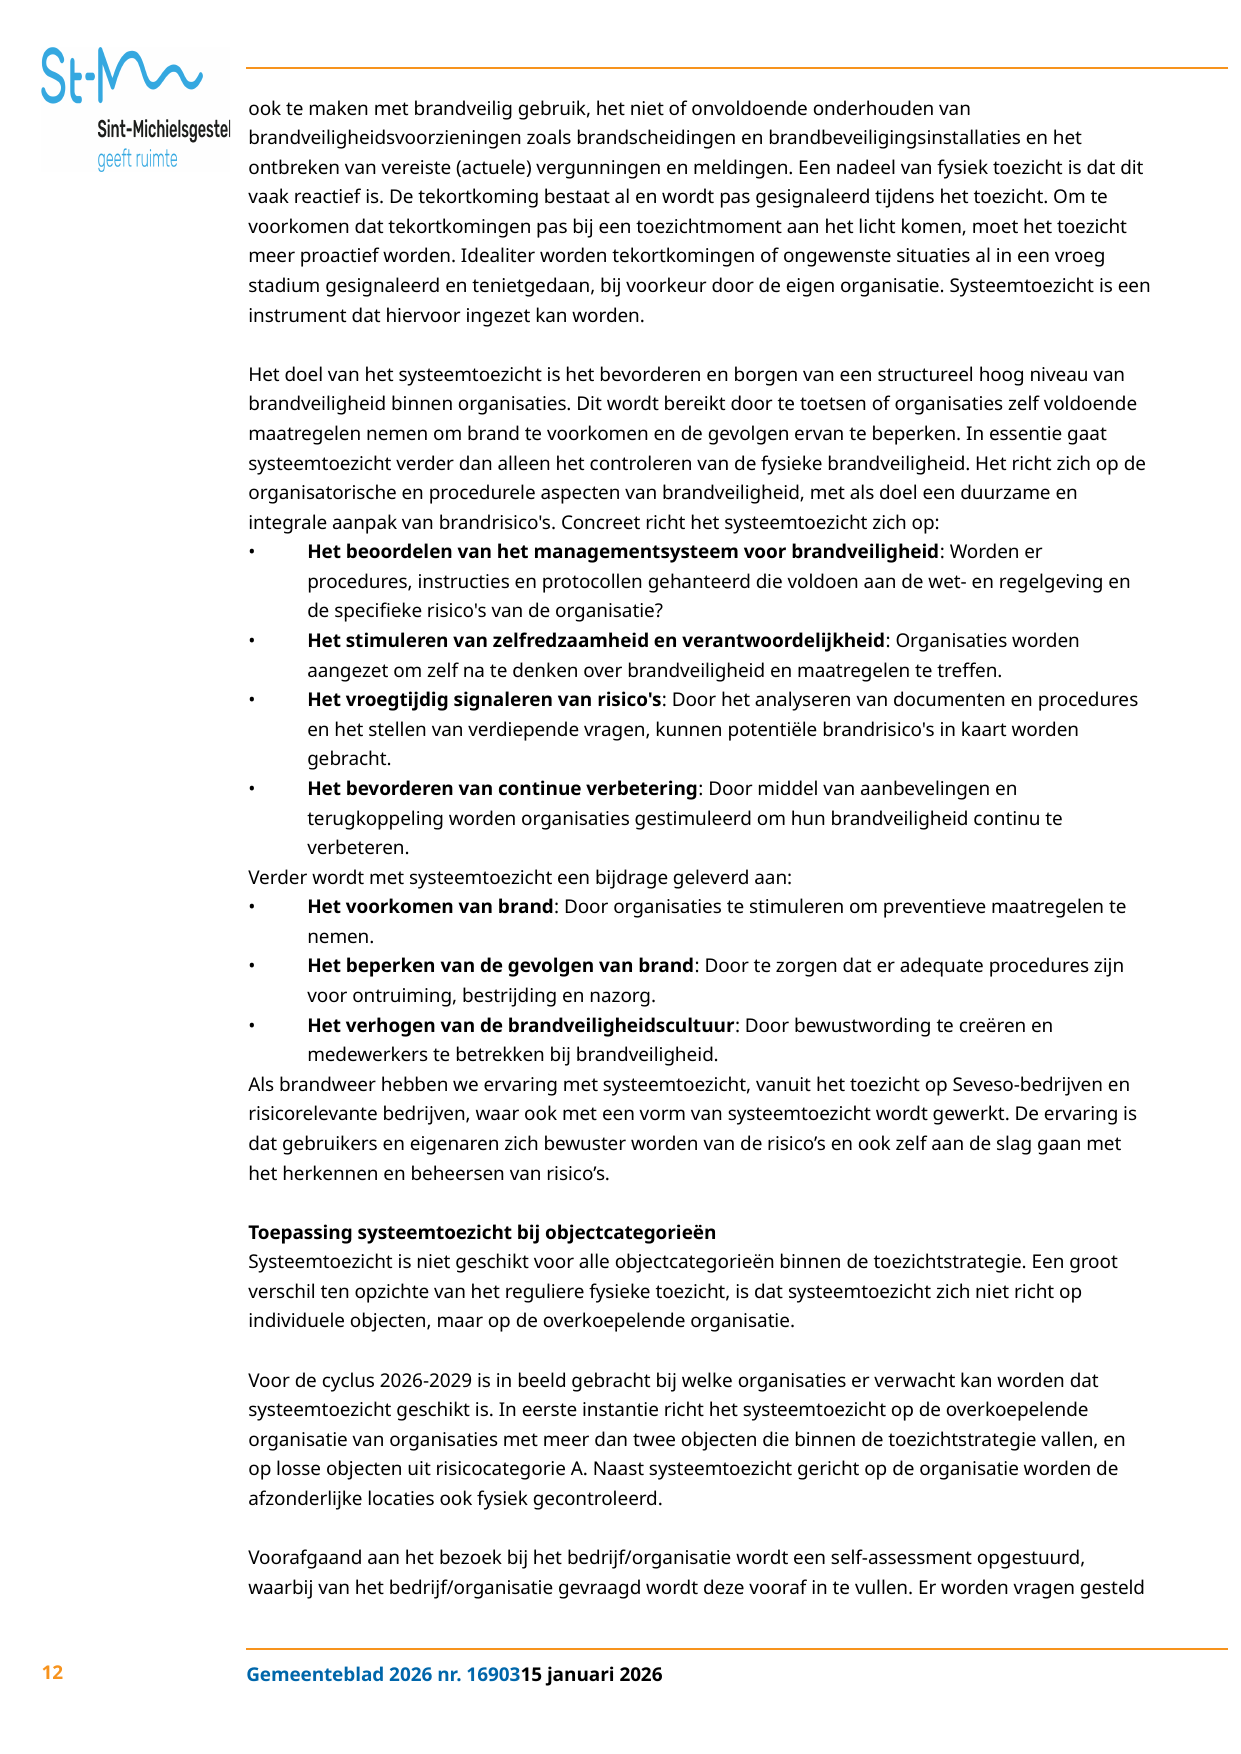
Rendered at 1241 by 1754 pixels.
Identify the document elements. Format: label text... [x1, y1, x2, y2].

list Het beperken van de gevolgen van brand: Door te zorgen dat er adequate procedures zijn voor ontruiming, bestrijding en nazorg. [248, 953, 1152, 1008]
text ook te maken met brandveilig gebruik, het niet of onvoldoende onderhouden van brandveiligheidsvoorzieningen zoals brandscheidingen en brandbeveiligingsinstallaties en het ontbreken van vereiste (actuele) vergunningen en meldingen. Een nadeel van fysiek toezicht is dat dit vaak reactief is. De tekortkoming bestaat al en wordt pas gesignaleerd tijdens het toezicht. Om te voorkomen dat tekortkomingen pas bij een toezichtmoment aan het licht komen, moet het toezicht meer proactief worden. Idealiter worden tekortkomingen of ongewenste situaties al in een vroeg stadium gesignaleerd en tenietgedaan, bij voorkeur door de eigen organisatie. Systeemtoezicht is een instrument dat hiervoor ingezet kan worden. [248, 95, 1152, 328]
text Het doel van het systeemtoezicht is het bevorderen en borgen van een structureel hoog niveau van brandveiligheid binnen organisaties. Dit wordt bereikt door te toetsen of organisaties zelf voldoende maatregelen nemen om brand te voorkomen en de gevolgen ervan te beperken. In essentie gaat systeemtoezicht verder dan alleen het controleren van de fysieke brandveiligheid. Het richt zich op de organisatorische en procedurele aspecten van brandveiligheid, met als doel een duurzame en integrale aanpak van brandrisico's. Concreet richt het systeemtoezicht zich op: [248, 361, 1152, 535]
list Het bevorderen van continue verbetering: Door middel van aanbevelingen en terugkoppeling worden organisaties gestimuleerd om hun brandveiligheid continu te verbeteren. [248, 775, 1152, 860]
list Het voorkomen van brand: Door organisaties te stimuleren om preventieve maatregelen te nemen. [248, 893, 1152, 949]
text Verder wordt met systeemtoezicht een bijdrage geleverd aan: [248, 864, 1152, 890]
list Het stimuleren van zelfredzaamheid en verantwoordelijkheid: Organisaties worden aangezet om zelf na te denken over brandveiligheid en maatregelen te treffen. [248, 627, 1152, 683]
list Het verhogen van de brandveiligheidscultuur: Door bewustwording te creëren en medewerkers te betrekken bij brandveiligheid. [248, 1012, 1152, 1067]
text Toepassing systeemtoezicht bij objectcategorieën [248, 1219, 1152, 1245]
list Het vroegtijdig signaleren van risico's: Door het analyseren van documenten en procedures en het stellen van verdiepende vragen, kunnen potentiële brandrisico's in kaart worden gebracht. [248, 686, 1152, 771]
picture [41, 47, 231, 172]
text Voorafgaand aan het bezoek bij het bedrijf/organisatie wordt een self-assessment opgestuurd, waarbij van het bedrijf/organisatie gevraagd wordt deze vooraf in te vullen. Er worden vragen gesteld [248, 1544, 1152, 1600]
text Als brandweer hebben we ervaring met systeemtoezicht, vanuit het toezicht op Seveso-bedrijven en risicorelevante bedrijven, waar ook met een vorm van systeemtoezicht wordt gewerkt. De ervaring is dat gebruikers en eigenaren zich bewuster worden van de risico’s en ook zelf aan de slag gaan met het herkennen en beheersen van risico’s. [248, 1071, 1152, 1186]
text Voor de cyclus 2026-2029 is in beeld gebracht bij welke organisaties er verwacht kan worden dat systeemtoezicht geschikt is. In eerste instantie richt het systeemtoezicht op de overkoepelende organisatie van organisaties met meer dan twee objecten die binnen de toezichtstrategie vallen, en op losse objecten uit risicocategorie A. Naast systeemtoezicht gericht op de organisatie worden de afzonderlijke locaties ook fysiek gecontroleerd. [248, 1367, 1152, 1511]
list Het beoordelen van het managementsysteem voor brandveiligheid: Worden er procedures, instructies en protocollen gehanteerd die voldoen aan de wet- en regelgeving en de specifieke risico's van de organisatie? [248, 538, 1152, 623]
text Systeemtoezicht is niet geschikt voor alle objectcategorieën binnen de toezichtstrategie. Een groot verschil ten opzichte van het reguliere fysieke toezicht, is dat systeemtoezicht zich niet richt op individuele objecten, maar op de overkoepelende organisatie. [248, 1248, 1152, 1333]
